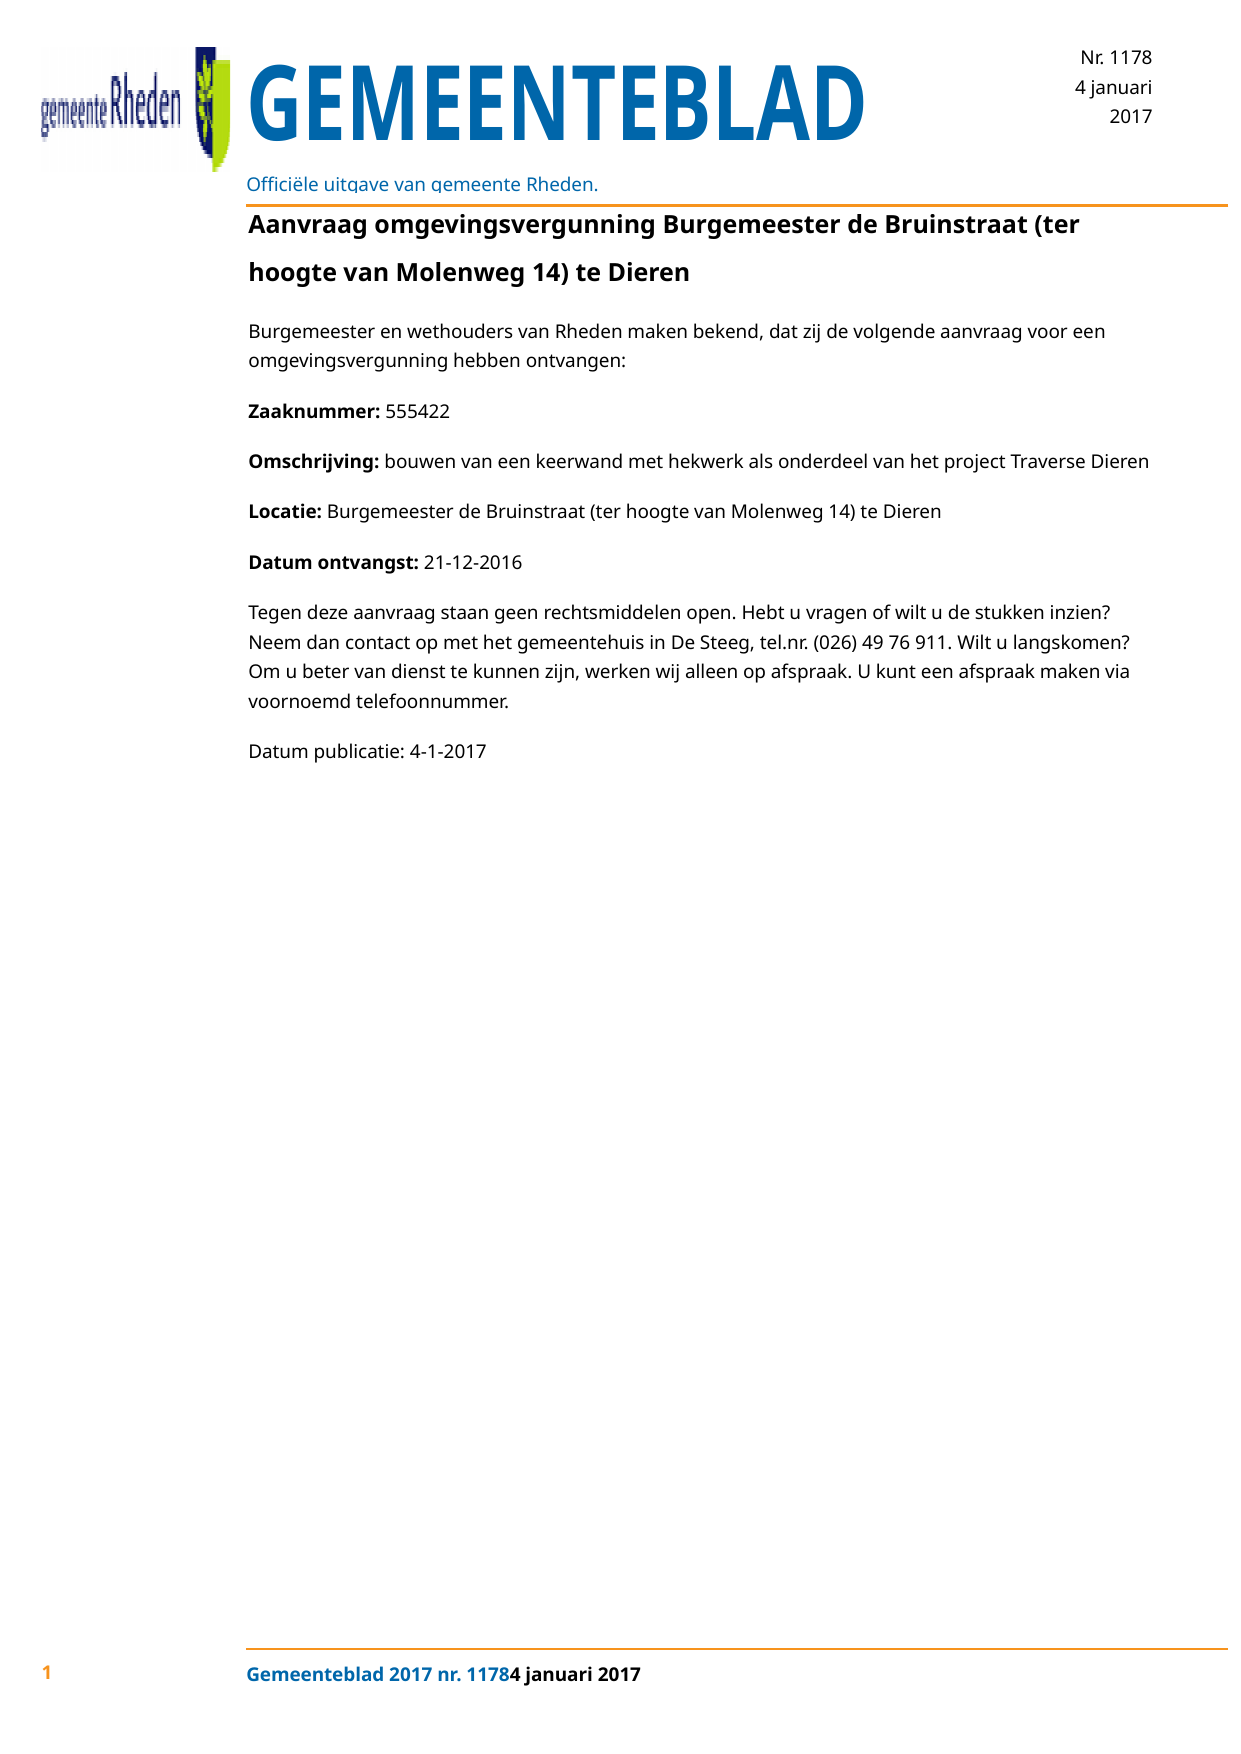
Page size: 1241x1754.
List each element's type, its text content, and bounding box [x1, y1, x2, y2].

text Locatie: Burgemeester de Bruinstraat (ter hoogte van Molenweg 14) te Dieren [248, 499, 1152, 524]
text Datum ontvangst: 21-12-2016 [248, 549, 1152, 575]
text Omschrijving: bouwen van een keerwand met hekwerk als onderdeel van het project Traverse Dieren [248, 448, 1152, 474]
text Datum publicatie: 4-1-2017 [248, 739, 1152, 764]
text Burgemeester en wethouders van Rheden maken bekend, dat zij de volgende aanvraag voor een omgevingsvergunning hebben ontvangen: [248, 318, 1152, 373]
picture [41, 47, 231, 172]
text Zaaknummer: 555422 [248, 398, 1152, 424]
text Tegen deze aanvraag staan geen rechtsmiddelen open. Hebt u vragen of wilt u de stukken inzien? Neem dan contact op met het gemeentehuis in De Steeg, tel.nr. (026) 49 76 911. Wilt u langskomen? Om u beter van dienst te kunnen zijn, werken wij alleen op afspraak. U kunt een afspraak maken via voornoemd telefoonnummer. [248, 599, 1152, 714]
text Aanvraag omgevingsvergunning Burgemeester de Bruinstraat (ter hoogte van Molenweg 14) te Dieren [248, 207, 1152, 288]
